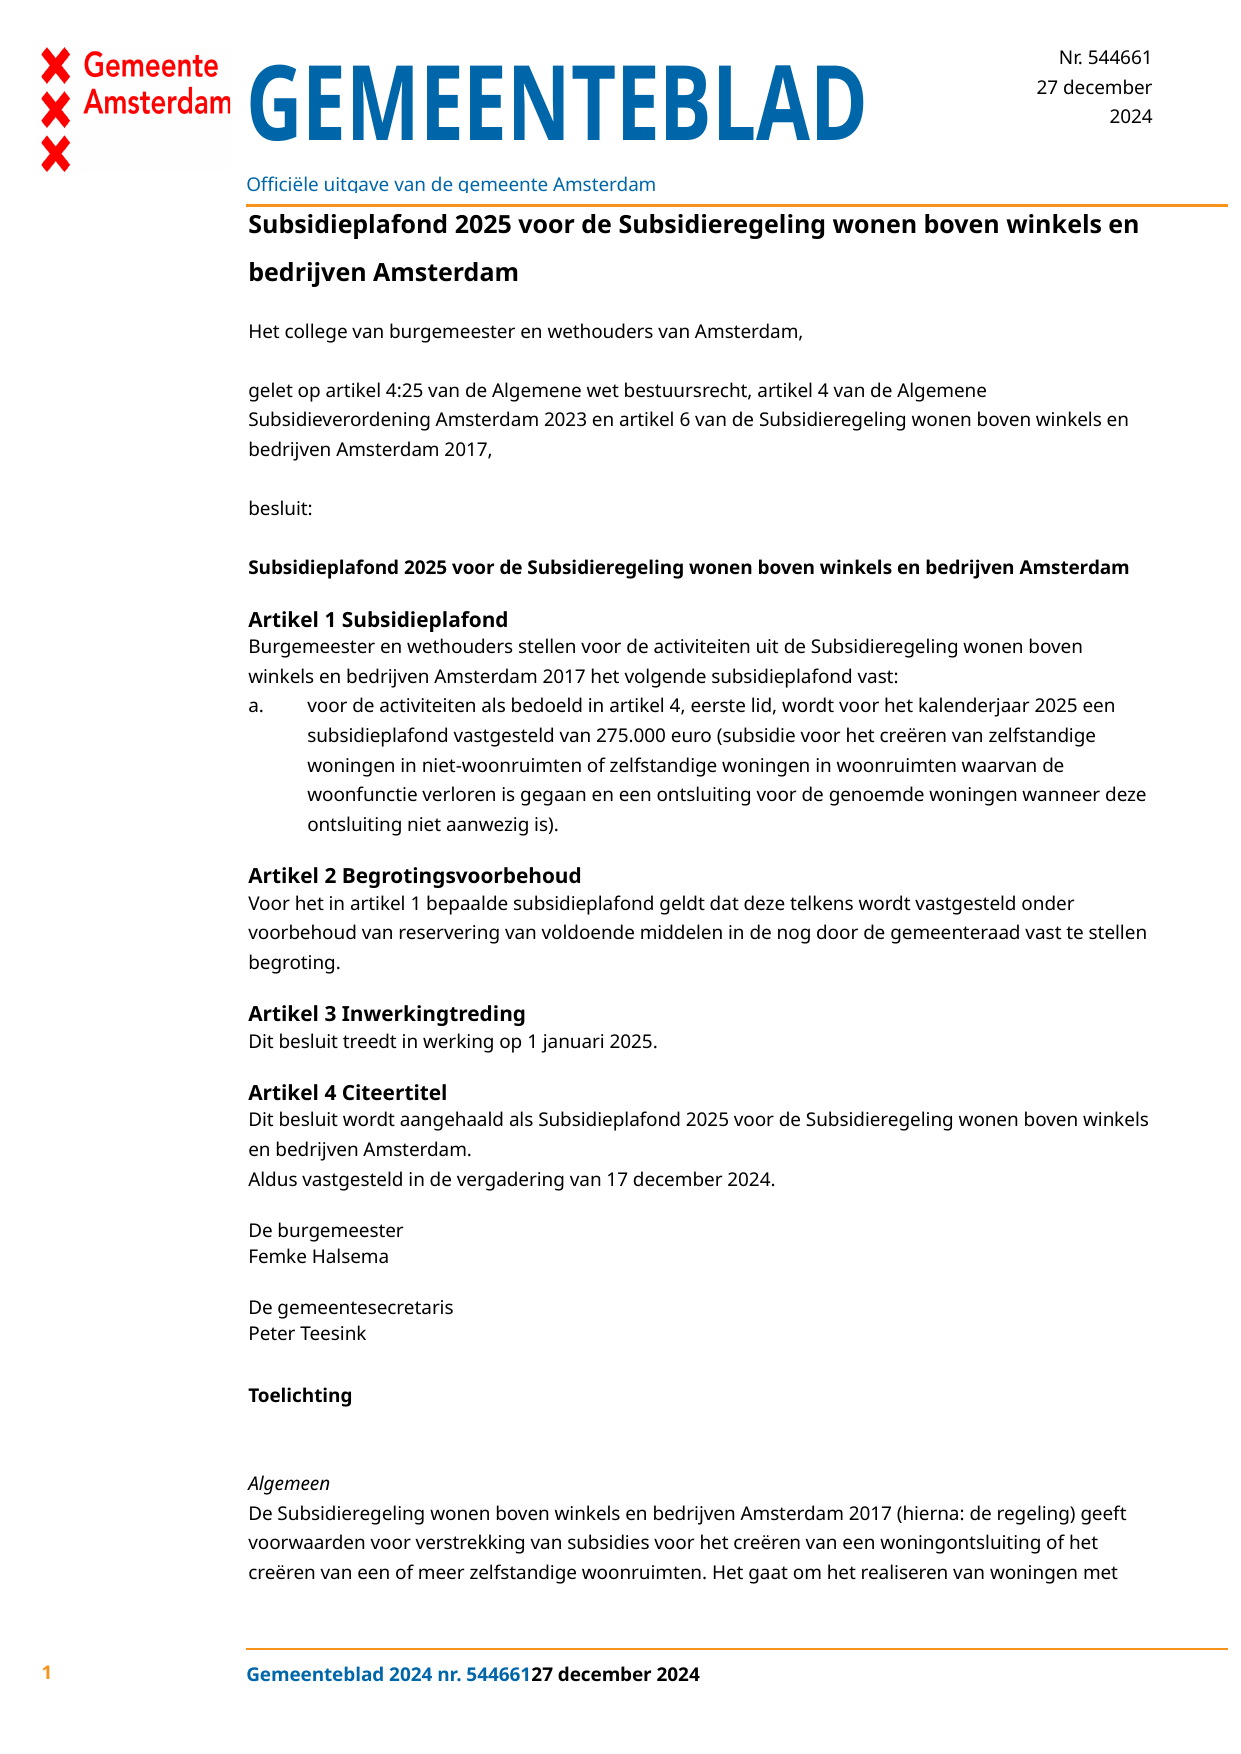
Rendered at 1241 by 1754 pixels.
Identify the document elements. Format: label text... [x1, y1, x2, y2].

picture [41, 47, 231, 172]
text Peter Teesink [248, 1320, 1152, 1346]
text Het college van burgemeester en wethouders van Amsterdam, [248, 318, 1152, 344]
text Subsidieplafond 2025 voor de Subsidieregeling wonen boven winkels en bedrijven Amsterdam [248, 207, 1152, 288]
text De gemeentesecretaris [248, 1294, 1152, 1320]
text Artikel 4 Citeertitel [248, 1078, 1152, 1107]
text gelet op artikel 4:25 van de Algemene wet bestuursrecht, artikel 4 van de Algemene Subsidieverordening Amsterdam 2023 en artikel 6 van de Subsidieregeling wonen boven winkels en bedrijven Amsterdam 2017, [248, 377, 1152, 462]
text Femke Halsema [248, 1243, 1152, 1269]
text Artikel 1 Subsidieplafond [248, 605, 1152, 633]
list voor de activiteiten als bedoeld in artikel 4, eerste lid, wordt voor het kalenderjaar 2025 een subsidieplafond vastgesteld van 275.000 euro (subsidie voor het creëren van zelfstandige woningen in niet-woonruimten of zelfstandige woningen in woonruimten waarvan de woonfunctie verloren is gegaan en een ontsluiting voor de genoemde woningen wanneer deze ontsluiting niet aanwezig is). [248, 693, 1152, 837]
text Burgemeester en wethouders stellen voor de activiteiten uit de Subsidieregeling wonen boven winkels en bedrijven Amsterdam 2017 het volgende subsidieplafond vast: [248, 633, 1152, 689]
text Aldus vastgesteld in de vergadering van 17 december 2024. [248, 1166, 1152, 1192]
text Dit besluit wordt aangehaald als Subsidieplafond 2025 voor de Subsidieregeling wonen boven winkels en bedrijven Amsterdam. [248, 1107, 1152, 1162]
text Artikel 2 Begrotingsvoorbehoud [248, 861, 1152, 890]
text Subsidieplafond 2025 voor de Subsidieregeling wonen boven winkels en bedrijven Amsterdam [248, 554, 1152, 580]
text De Subsidieregeling wonen boven winkels en bedrijven Amsterdam 2017 (hierna: de regeling) geeft voorwaarden voor verstrekking van subsidies voor het creëren van een woningontsluiting of het creëren van een of meer zelfstandige woonruimten. Het gaat om het realiseren van woningen met [248, 1500, 1152, 1584]
text besluit: [248, 495, 1152, 521]
text Toelichting [248, 1372, 1152, 1411]
text Algemeen [248, 1470, 1152, 1496]
text De burgemeester [248, 1217, 1152, 1243]
text Voor het in artikel 1 bepaalde subsidieplafond geldt dat deze telkens wordt vastgesteld onder voorbehoud van reservering van voldoende middelen in de nog door de gemeenteraad vast te stellen begroting. [248, 890, 1152, 975]
text Dit besluit treedt in werking op 1 januari 2025. [248, 1028, 1152, 1053]
text Artikel 3 Inwerkingtreding [248, 999, 1152, 1028]
